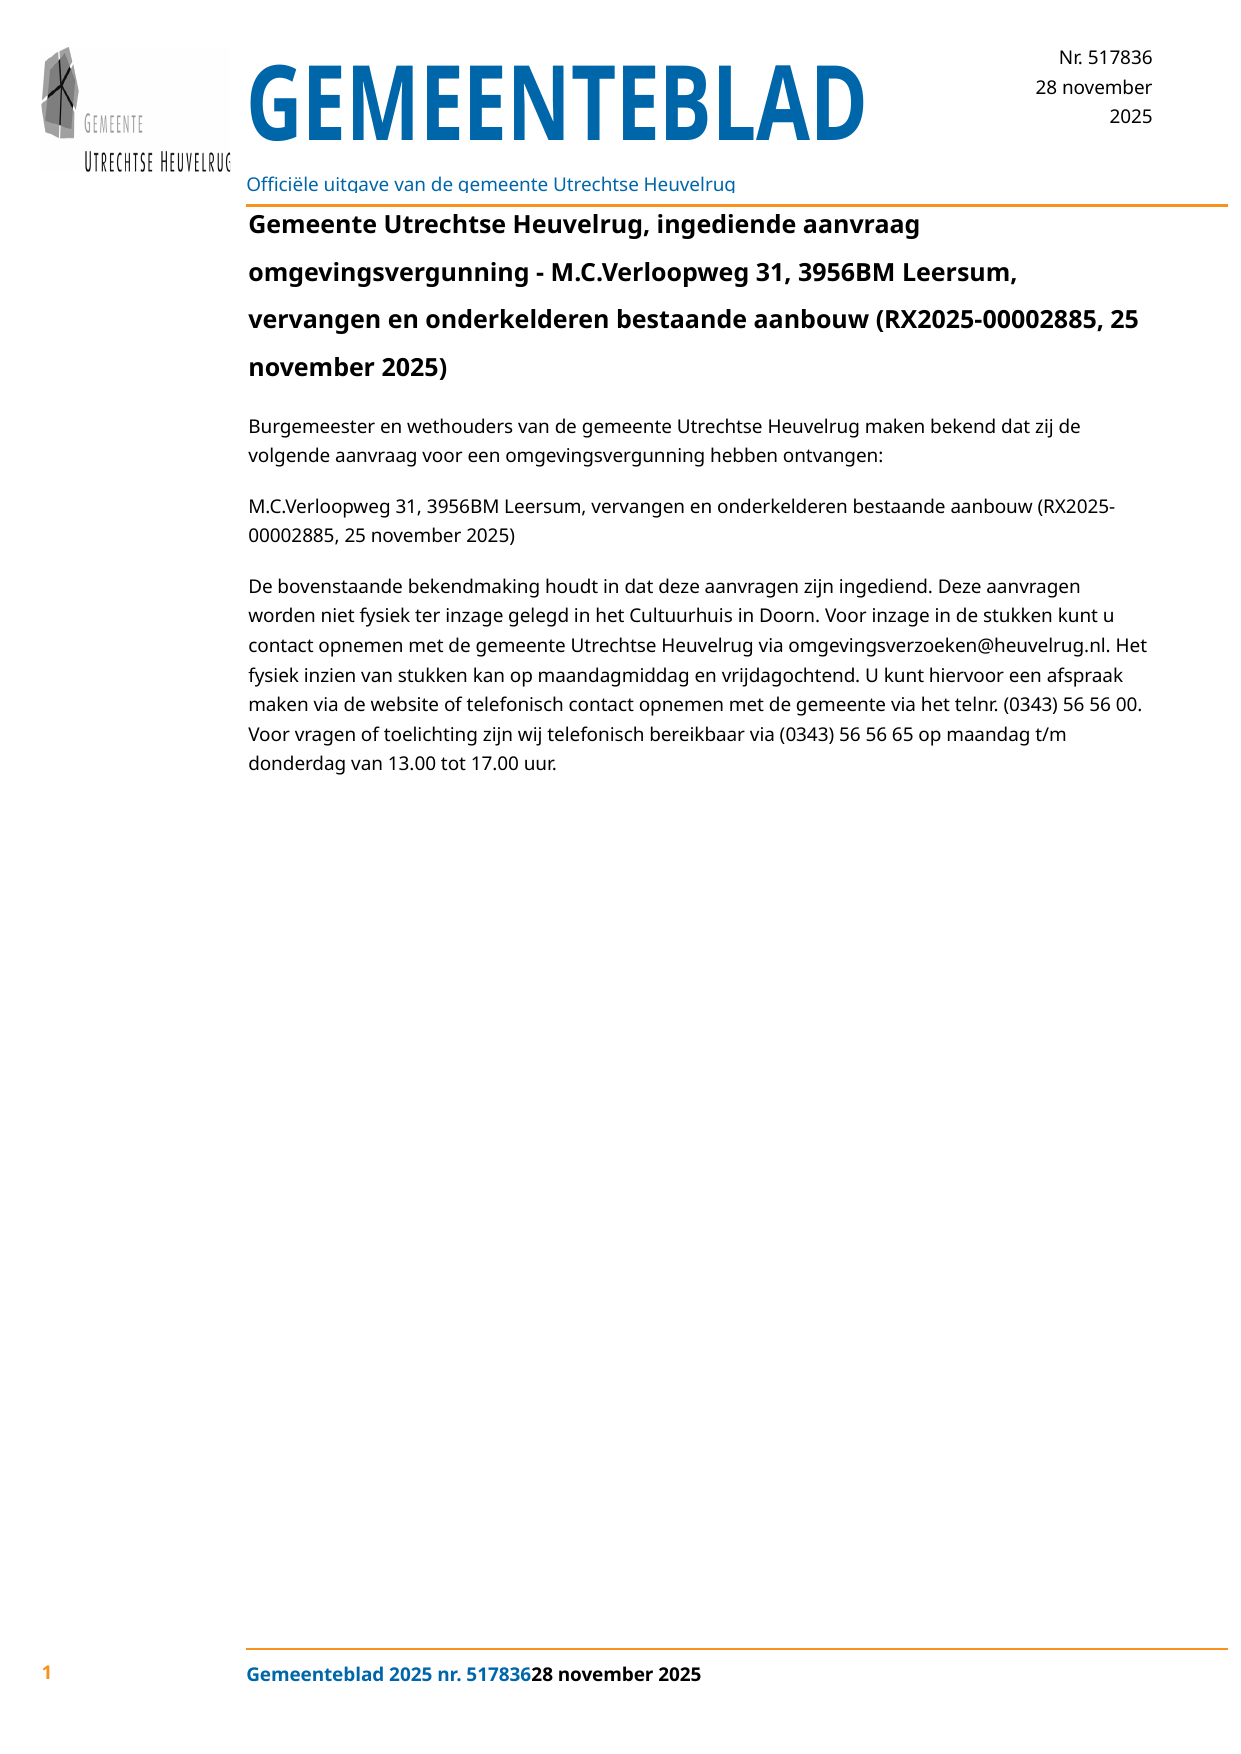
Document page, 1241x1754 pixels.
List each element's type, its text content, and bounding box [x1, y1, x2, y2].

text Gemeente Utrechtse Heuvelrug, ingediende aanvraag omgevingsvergunning - M.C.Verloopweg 31, 3956BM Leersum, vervangen en onderkelderen bestaande aanbouw (RX2025-00002885, 25 november 2025) [248, 207, 1152, 384]
text Burgemeester en wethouders van de gemeente Utrechtse Heuvelrug maken bekend dat zij de volgende aanvraag voor een omgevingsvergunning hebben ontvangen: [248, 413, 1152, 468]
text De bovenstaande bekendmaking houdt in dat deze aanvragen zijn ingediend. Deze aanvragen worden niet fysiek ter inzage gelegd in het Cultuurhuis in Doorn. Voor inzage in de stukken kunt u contact opnemen met de gemeente Utrechtse Heuvelrug via omgevingsverzoeken@heuvelrug.nl. Het fysiek inzien van stukken kan op maandagmiddag en vrijdagochtend. U kunt hiervoor een afspraak maken via de website of telefonisch contact opnemen met de gemeente via het telnr. (0343) 56 56 00. Voor vragen of toelichting zijn wij telefonisch bereikbaar via (0343) 56 56 65 op maandag t/m donderdag van 13.00 tot 17.00 uur. [248, 573, 1152, 776]
picture [41, 47, 231, 172]
text M.C.Verloopweg 31, 3956BM Leersum, vervangen en onderkelderen bestaande aanbouw (RX2025-00002885, 25 november 2025) [248, 493, 1152, 548]
